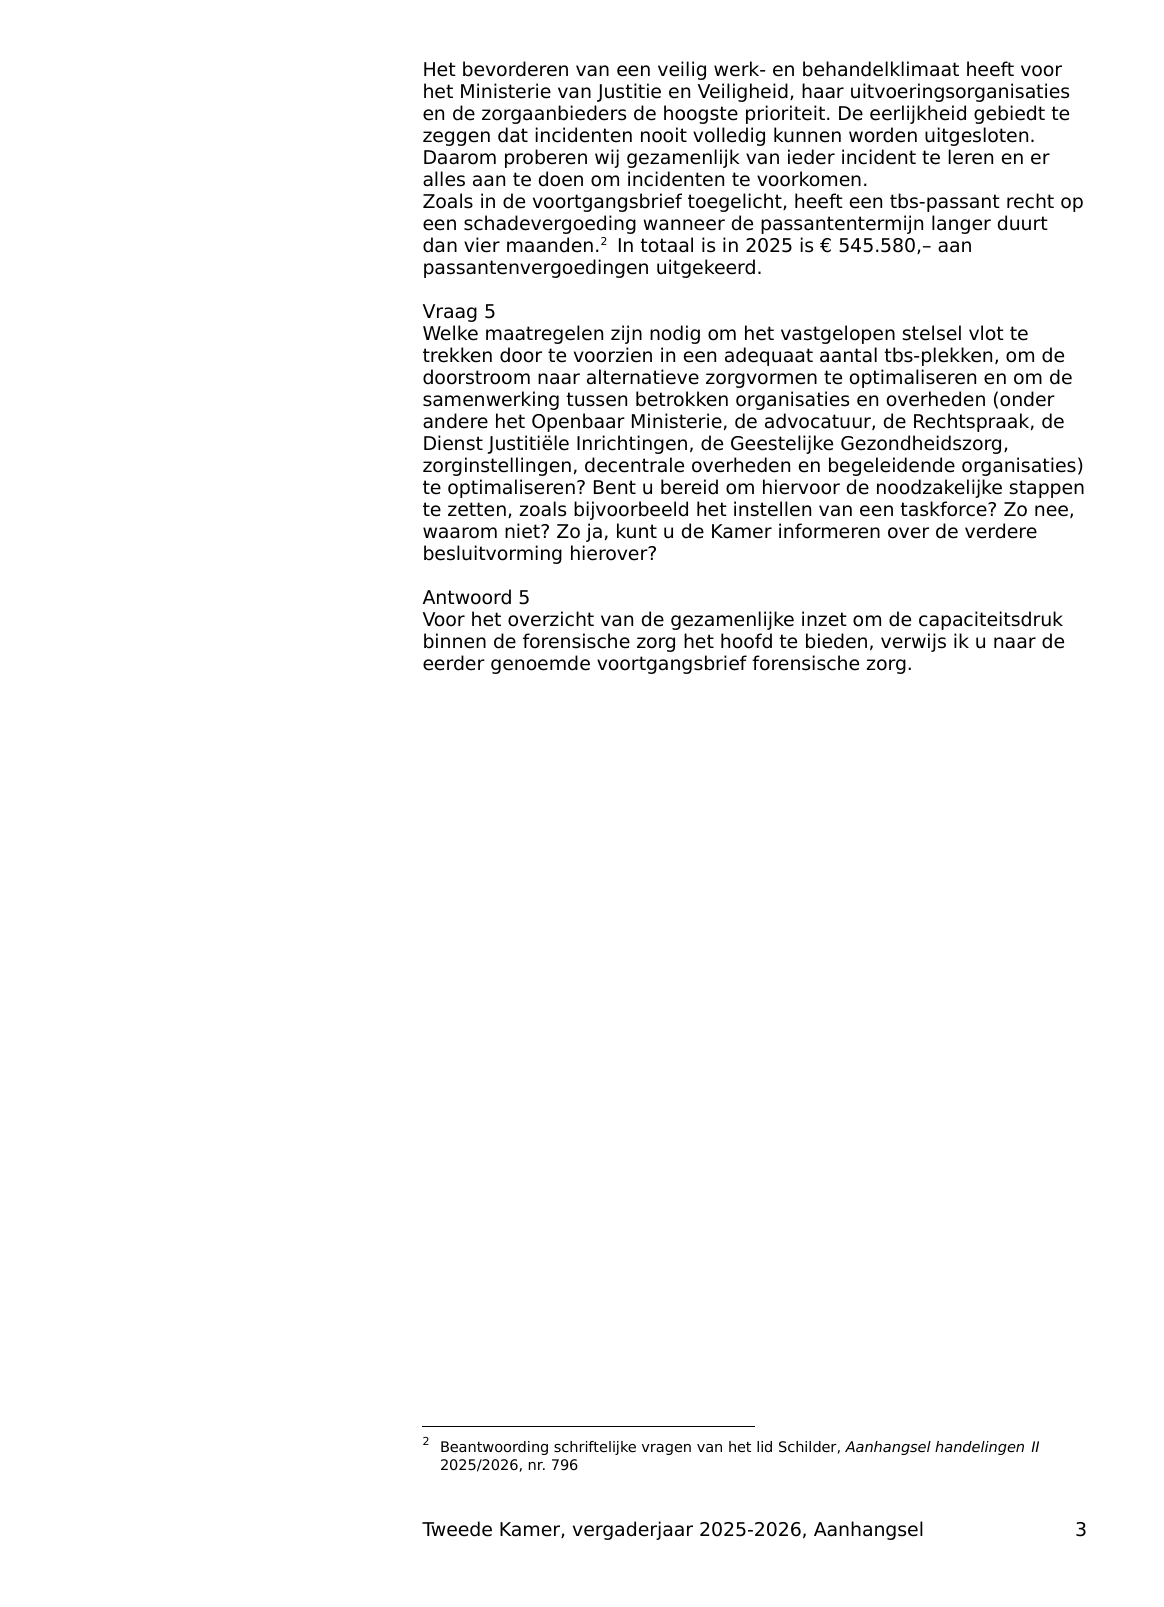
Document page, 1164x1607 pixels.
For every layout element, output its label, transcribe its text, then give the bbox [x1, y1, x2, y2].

text Welke maatregelen zijn nodig om het vastgelopen stelsel vlot te trekken door te voorzien in een adequaat aantal tbs-plekken, om de doorstroom naar alternatieve zorgvormen te optimaliseren en om de samenwerking tussen betrokken organisaties en overheden (onder andere het Openbaar Ministerie, de advocatuur, de Rechtspraak, de Dienst Justitiële Inrichtingen, de Geestelijke Gezondheidszorg, zorginstellingen, decentrale overheden en begeleidende organisaties) te optimaliseren? Bent u bereid om hiervoor de noodzakelijke stappen te zetten, zoals bijvoorbeeld het instellen van een taskforce? Zo nee, waarom niet? Zo ja, kunt u de Kamer informeren over de verdere besluitvorming hierover? [422, 323, 1087, 565]
text Vraag 5 [422, 301, 1087, 323]
text Zoals in de voortgangsbrief toegelicht, heeft een tbs-passant recht op een schadevergoeding wanneer de passantentermijn langer duurt dan vier maanden. In totaal is in 2025 is € 545.580,– aan passantenvergoedingen uitgekeerd. [422, 191, 1087, 279]
text Voor het overzicht van de gezamenlijke inzet om de capaciteitsdruk binnen de forensische zorg het hoofd te bieden, verwijs ik u naar de eerder genoemde voortgangsbrief forensische zorg. [422, 609, 1087, 675]
text Het bevorderen van een veilig werk- en behandelklimaat heeft voor het Ministerie van Justitie en Veiligheid, haar uitvoeringsorganisaties en de zorgaanbieders de hoogste prioriteit. De eerlijkheid gebiedt te zeggen dat incidenten nooit volledig kunnen worden uitgesloten. Daarom proberen wij gezamenlijk van ieder incident te leren en er alles aan te doen om incidenten te voorkomen. [422, 59, 1087, 191]
text Antwoord 5 [422, 587, 1087, 609]
text Beantwoording schriftelijke vragen van het lid Schilder, Aanhangsel handelingen II 2025/2026, nr. 796 [422, 1435, 1087, 1474]
